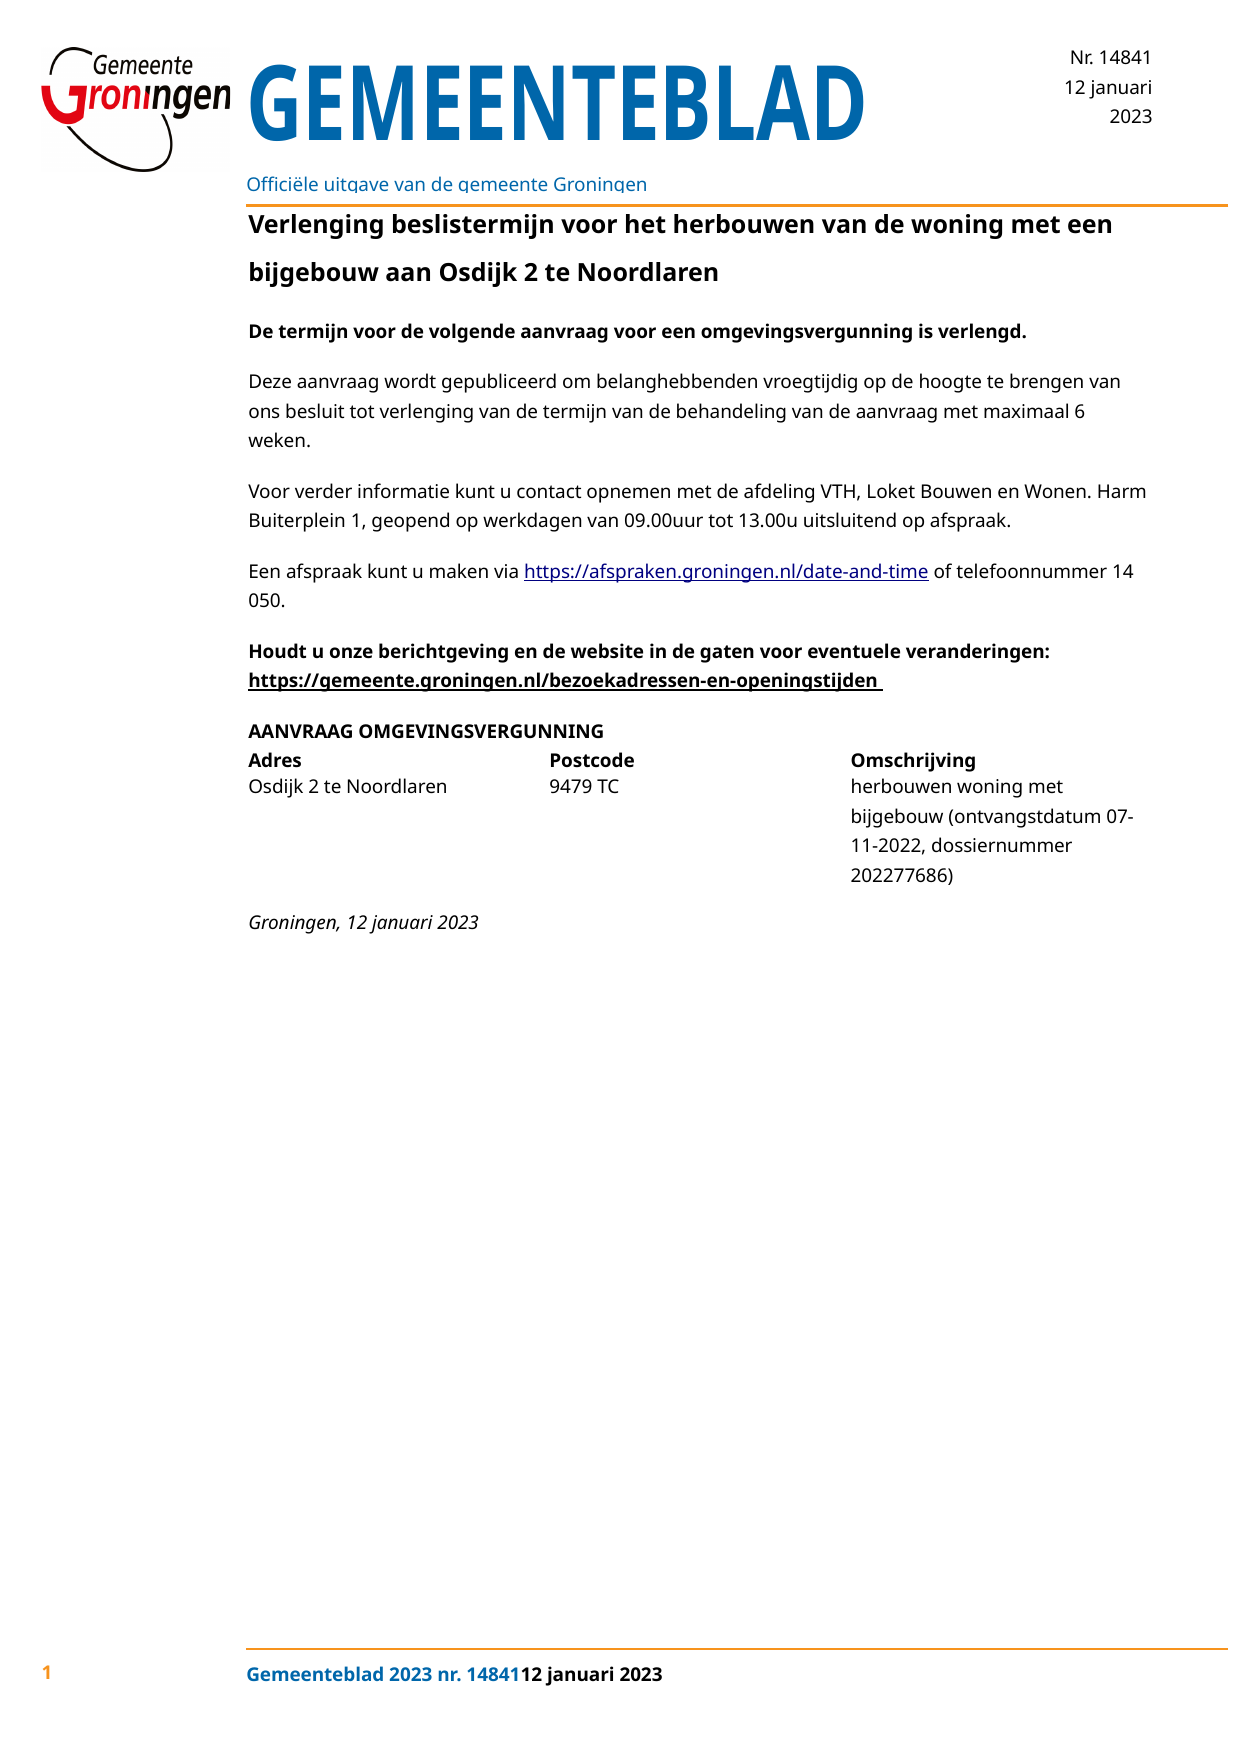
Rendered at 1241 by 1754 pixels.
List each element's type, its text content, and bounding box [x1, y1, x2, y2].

picture [41, 47, 231, 172]
text Houdt u onze berichtgeving en de website in de gaten voor eventuele veranderingen: https://gemeente.groningen.nl/bezoekadressen-en-openingstijden [248, 638, 1152, 693]
table_header Adres [248, 748, 549, 773]
table_header Postcode [549, 748, 850, 773]
table_cell Osdijk 2 te Noordlaren [248, 773, 549, 888]
table_cell 9479 TC [549, 773, 850, 888]
text Groningen, 12 januari 2023 [248, 909, 1152, 935]
table_cell herbouwen woning met bijgebouw (ontvangstdatum 07-11-2022, dossiernummer 202277686) [850, 773, 1152, 888]
text Voor verder informatie kunt u contact opnemen met de afdeling VTH, Loket Bouwen en Wonen. Harm Buiterplein 1, geopend op werkdagen van 09.00uur tot 13.00u uitsluitend op afspraak. [248, 478, 1152, 533]
text Deze aanvraag wordt gepubliceerd om belanghebbenden vroegtijdig op de hoogte te brengen van ons besluit tot verlenging van de termijn van de behandeling van de aanvraag met maximaal 6 weken. [248, 368, 1152, 453]
text Een afspraak kunt u maken via https://afspraken.groningen.nl/date-and-time of telefoonnummer 14 050. [248, 558, 1152, 613]
text Verlenging beslistermijn voor het herbouwen van de woning met een bijgebouw aan Osdijk 2 te Noordlaren [248, 207, 1152, 288]
table_header Omschrijving [850, 748, 1152, 773]
text De termijn voor de volgende aanvraag voor een omgevingsvergunning is verlengd. [248, 318, 1152, 344]
text AANVRAAG OMGEVINGSVERGUNNING [248, 718, 1152, 744]
